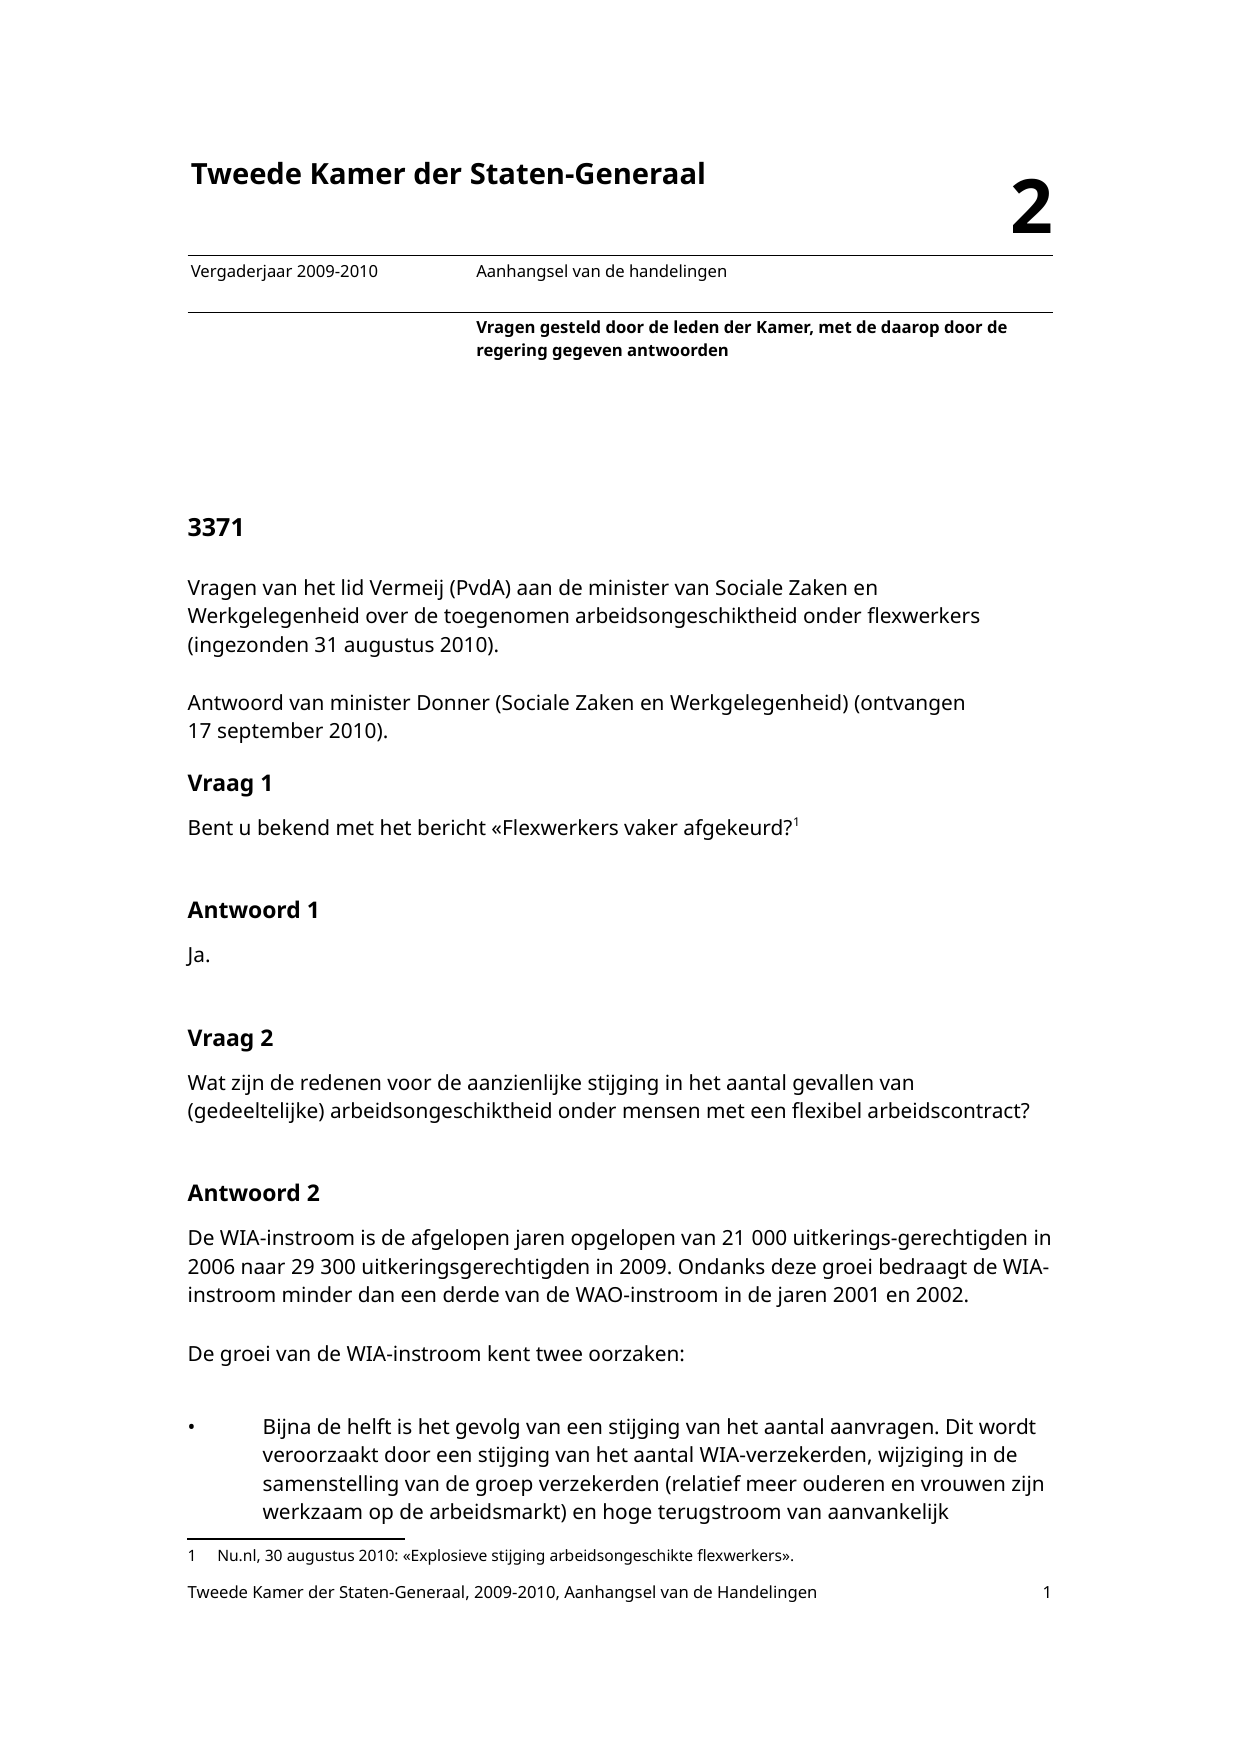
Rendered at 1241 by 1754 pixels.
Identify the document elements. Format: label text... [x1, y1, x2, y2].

text Nu.nl, 30 augustus 2010: «Explosieve stijging arbeidsongeschikte flexwerkers». [187, 1538, 1053, 1566]
table_cell Vergaderjaar 2009-2010 [188, 256, 473, 312]
table_header 2 [880, 150, 1053, 255]
table_cell Aanhangsel van de handelingen [473, 256, 1053, 312]
text Bent u bekend met het bericht «Flexwerkers vaker afgekeurd? [187, 813, 1053, 842]
table_header Tweede Kamer der Staten-Generaal [188, 150, 879, 255]
table_cell Vragen gesteld door de leden der Kamer, met de daarop door de regering gegeven antwoorden [473, 313, 1053, 361]
list Bijna de helft is het gevolg van een stijging van het aantal aanvragen. Dit wordt veroorzaakt door een stijging van het aantal WIA-verzekerden, wijziging in de samenstelling van de groep verzekerden (relatief meer ouderen en vrouwen zijn werkzaam op de arbeidsmarkt) en hoge terugstroom van aanvankelijk [187, 1412, 1053, 1526]
text Antwoord van minister Donner (Sociale Zaken en Werkgelegenheid) (ontvangen 17 september 2010). [187, 688, 1053, 745]
text Wat zijn de redenen voor de aanzienlijke stijging in het aantal gevallen van (gedeeltelijke) arbeidsongeschiktheid onder mensen met een flexibel arbeidscontract? [187, 1068, 1053, 1125]
subtitle Antwoord 2 [187, 1177, 1053, 1208]
text De WIA-instroom is de afgelopen jaren opgelopen van 21 000 uitkerings-gerechtigden in 2006 naar 29 300 uitkeringsgerechtigden in 2009. Ondanks deze groei bedraagt de WIA-instroom minder dan een derde van de WAO-instroom in de jaren 2001 en 2002. [187, 1223, 1053, 1309]
text De groei van de WIA-instroom kent twee oorzaken: [187, 1339, 1053, 1367]
text Vragen van het lid Vermeij (PvdA) aan de minister van Sociale Zaken en Werkgelegenheid over de toegenomen arbeidsongeschiktheid onder flexwerkers (ingezonden 31 augustus 2010). [187, 573, 1053, 658]
subtitle Vraag 1 [187, 767, 1053, 798]
text 3371 [187, 509, 1053, 543]
subtitle Antwoord 1 [187, 894, 1053, 926]
table_cell [188, 313, 473, 361]
subtitle Vraag 2 [187, 1022, 1053, 1053]
text Ja. [187, 941, 1053, 969]
